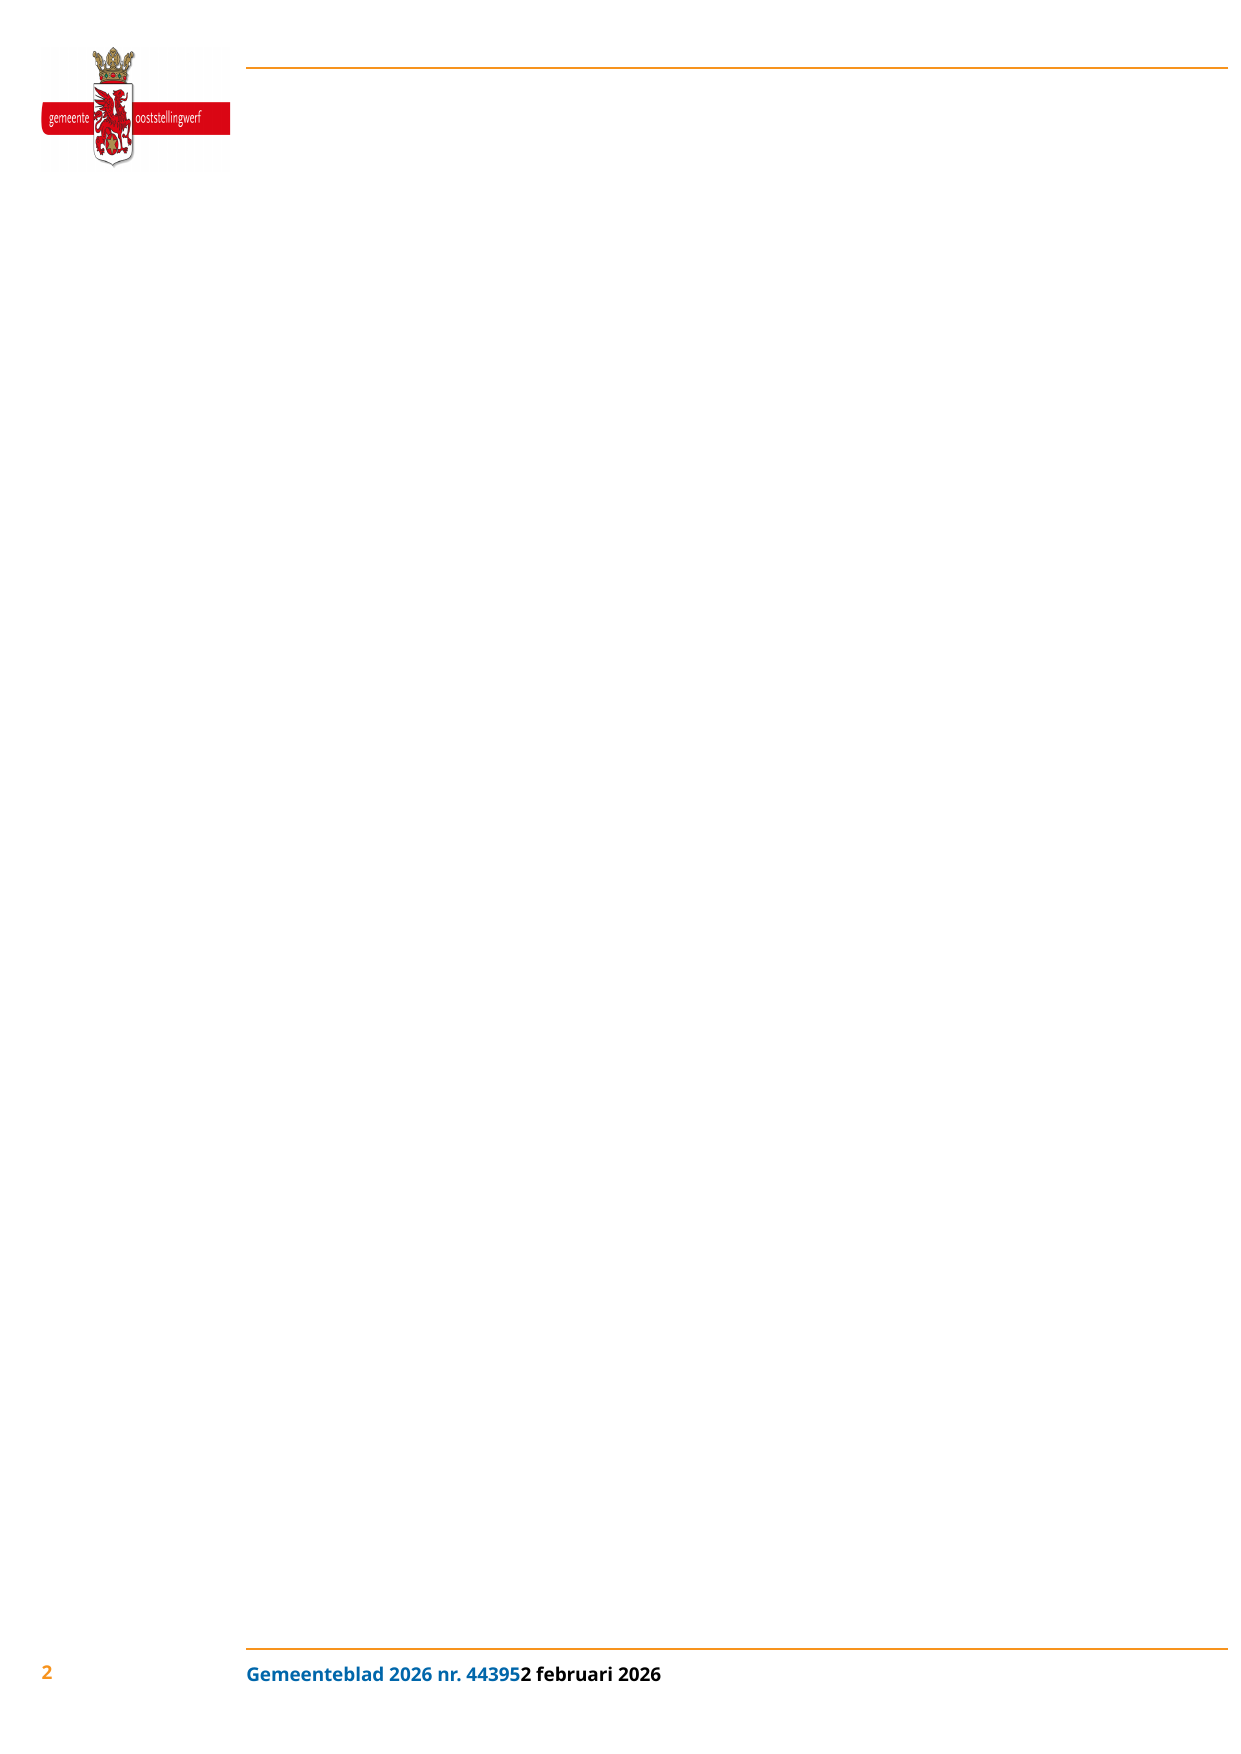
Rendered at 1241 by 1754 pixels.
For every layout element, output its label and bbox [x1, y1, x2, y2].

picture [41, 47, 231, 172]
